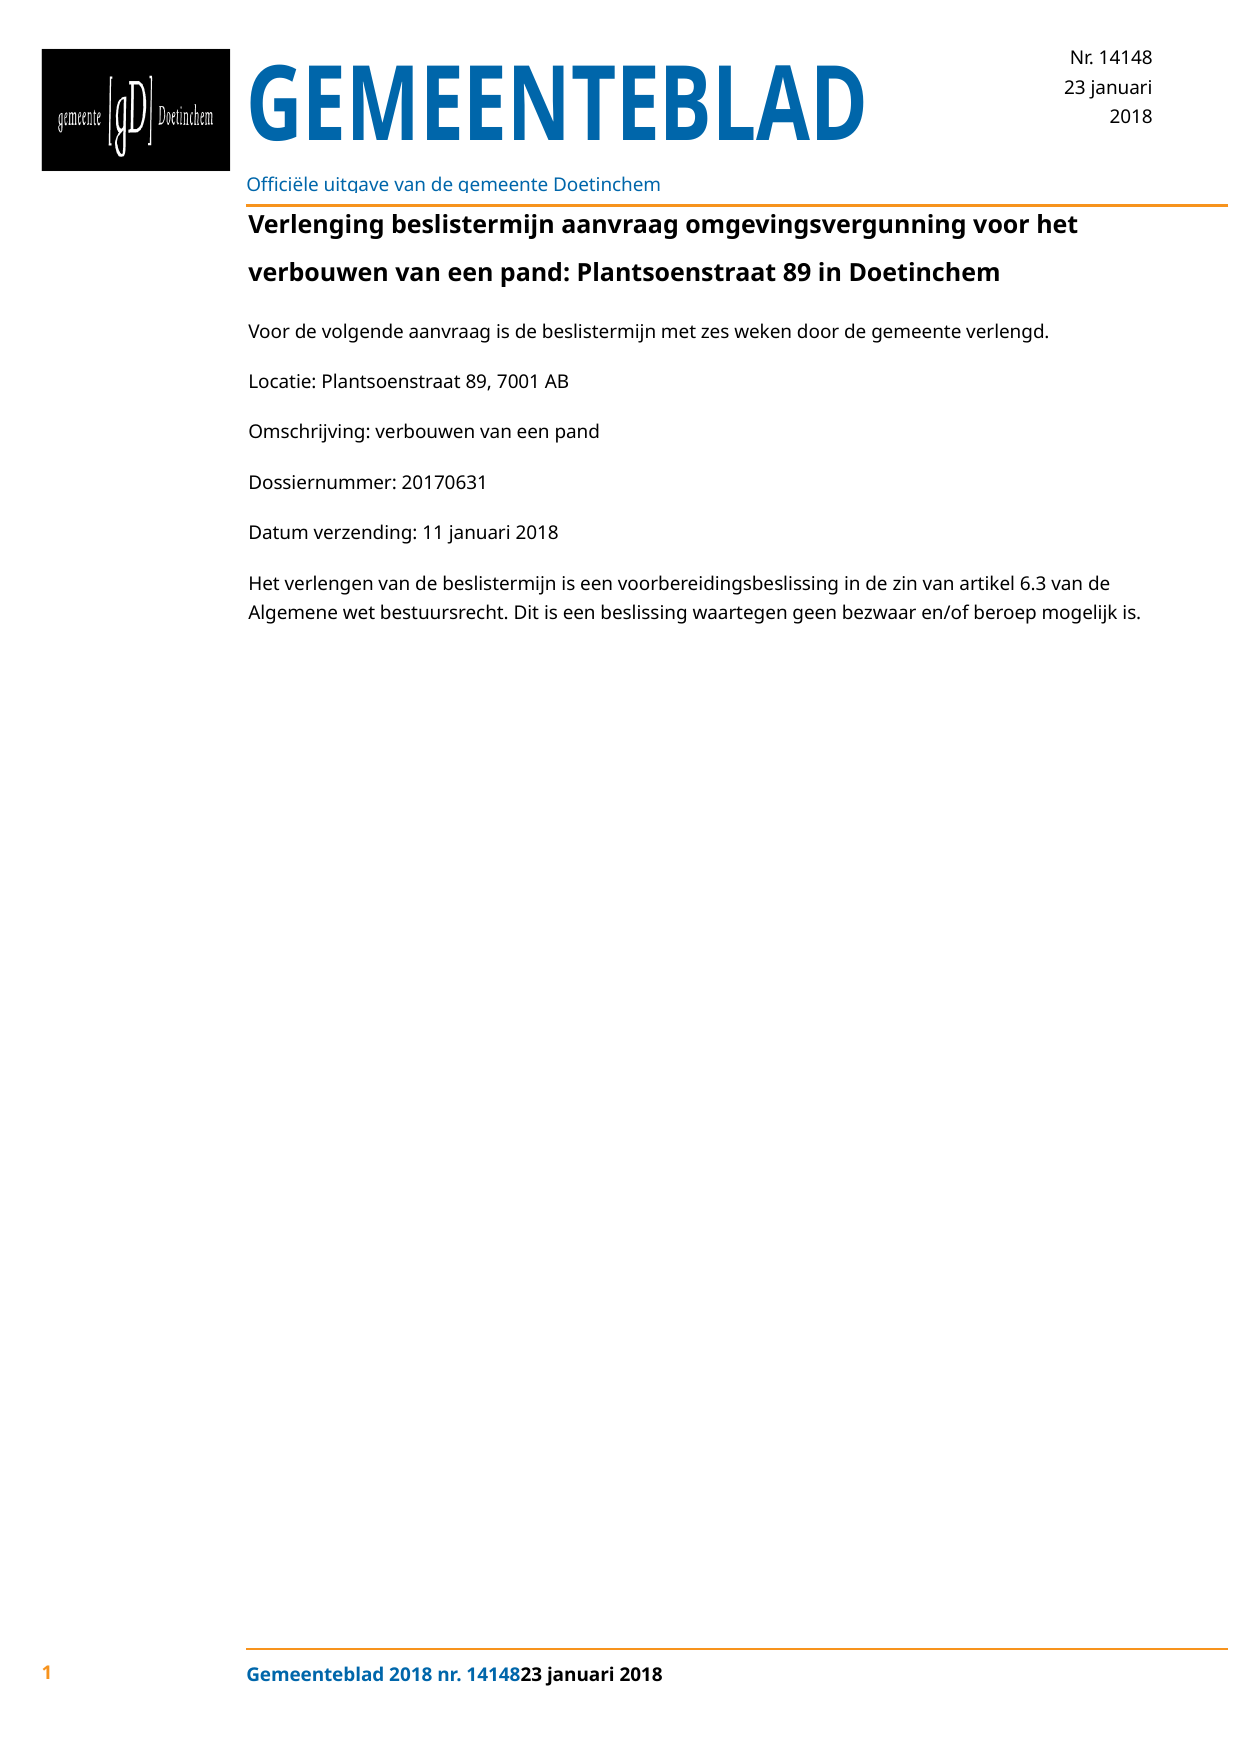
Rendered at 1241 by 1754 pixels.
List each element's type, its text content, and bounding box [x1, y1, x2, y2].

text Het verlengen van de beslistermijn is een voorbereidingsbeslissing in de zin van artikel 6.3 van de Algemene wet bestuursrecht. Dit is een beslissing waartegen geen bezwaar en/of beroep mogelijk is. [248, 570, 1152, 625]
text Datum verzending: 11 januari 2018 [248, 519, 1152, 545]
text Voor de volgende aanvraag is de beslistermijn met zes weken door de gemeente verlengd. [248, 318, 1152, 344]
picture [41, 47, 231, 172]
text Locatie: Plantsoenstraat 89, 7001 AB [248, 368, 1152, 394]
text Dossiernummer: 20170631 [248, 469, 1152, 495]
text Omschrijving: verbouwen van een pand [248, 419, 1152, 444]
text Verlenging beslistermijn aanvraag omgevingsvergunning voor het verbouwen van een pand: Plantsoenstraat 89 in Doetinchem [248, 207, 1152, 288]
